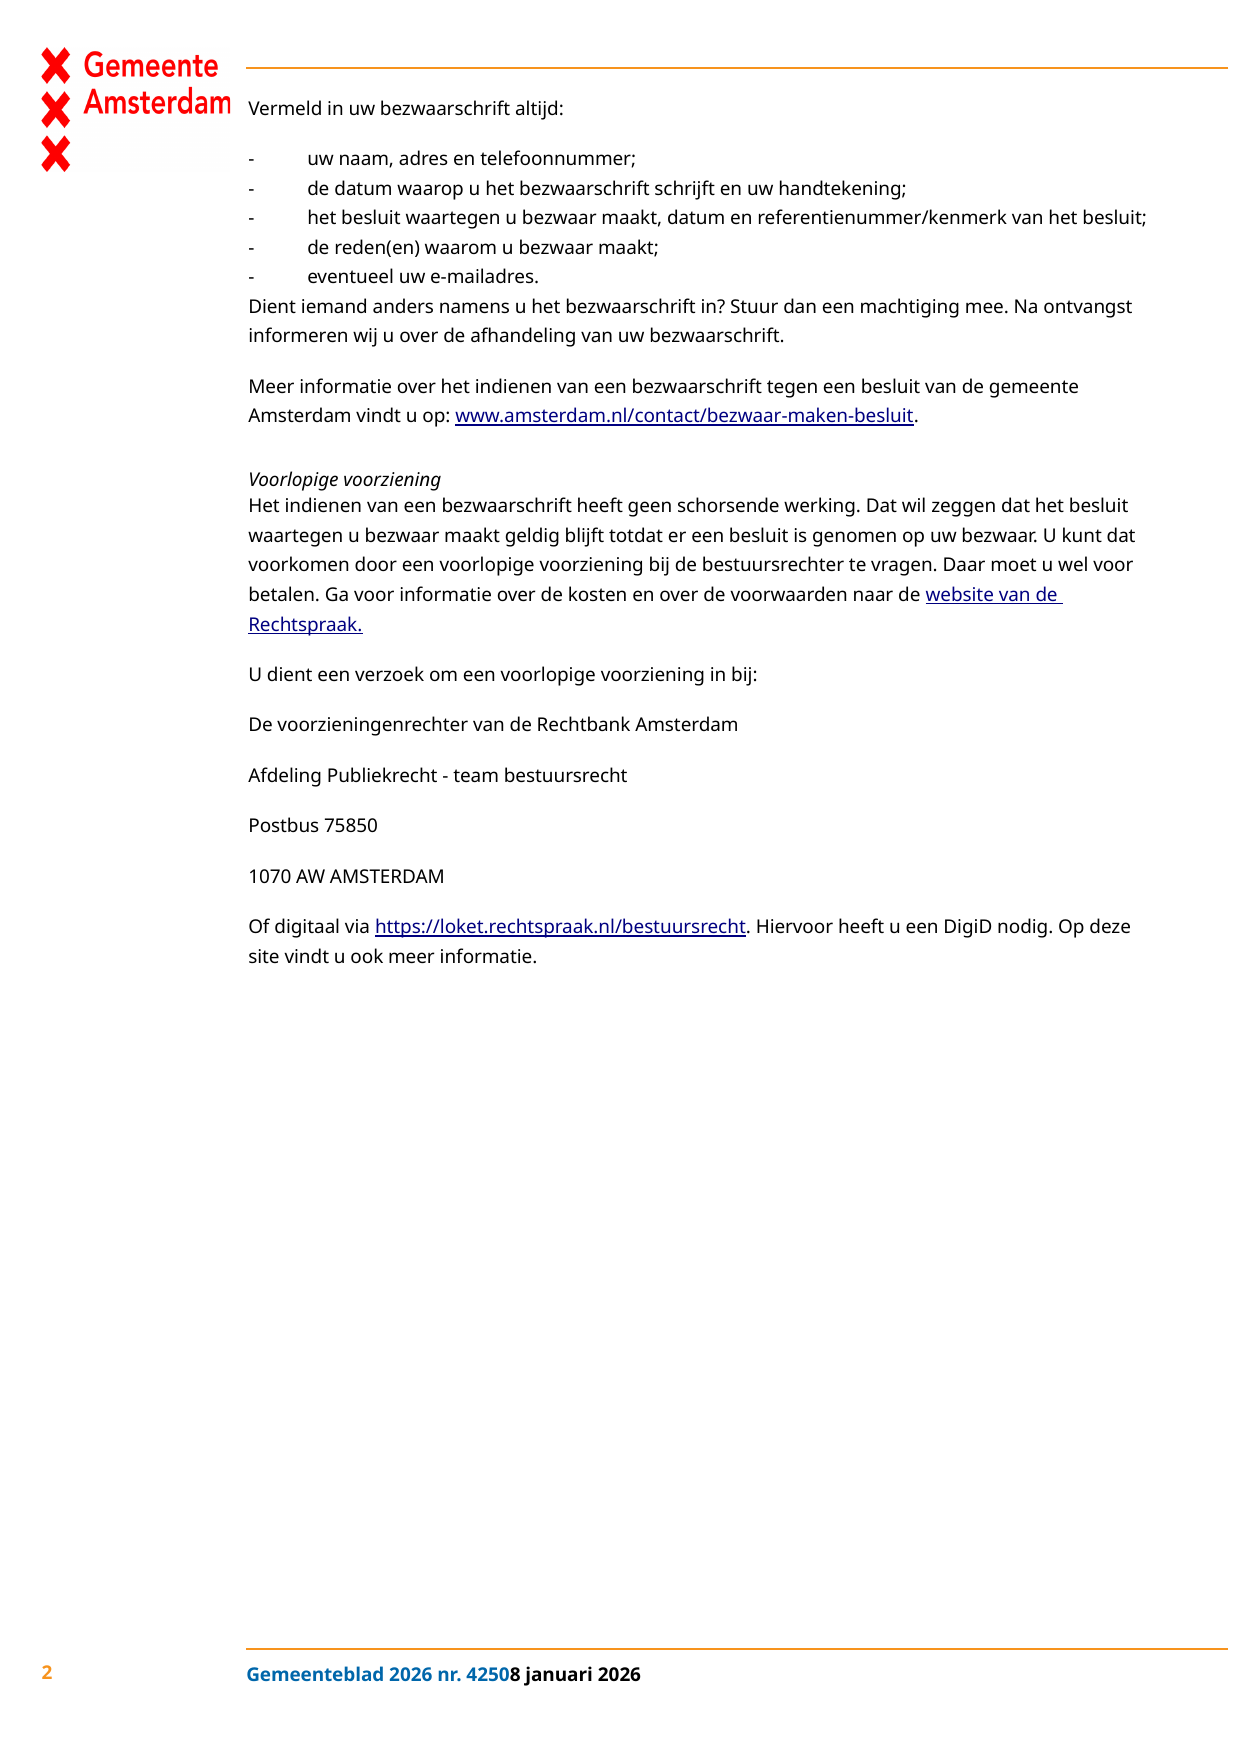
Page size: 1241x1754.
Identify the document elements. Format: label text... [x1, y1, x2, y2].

text Het indienen van een bezwaarschrift heeft geen schorsende werking. Dat wil zeggen dat het besluit waartegen u bezwaar maakt geldig blijft totdat er een besluit is genomen op uw bezwaar. U kunt dat voorkomen door een voorlopige voorziening bij de bestuursrechter te vragen. Daar moet u wel voor betalen. Ga voor informatie over de kosten en over de voorwaarden naar de website van de Rechtspraak. [248, 492, 1152, 636]
list het besluit waartegen u bezwaar maakt, datum en referentienummer/kenmerk van het besluit; [248, 204, 1152, 230]
text Of digitaal via https://loket.rechtspraak.nl/bestuursrecht. Hiervoor heeft u een DigiD nodig. Op deze site vindt u ook meer informatie. [248, 913, 1152, 968]
text U dient een verzoek om een voorlopige voorziening in bij: [248, 661, 1152, 687]
text 1070 AW AMSTERDAM [248, 863, 1152, 888]
text Voorlopige voorziening [248, 467, 1152, 492]
text Vermeld in uw bezwaarschrift altijd: [248, 95, 1152, 121]
text Postbus 75850 [248, 812, 1152, 838]
picture [41, 47, 231, 172]
text Dient iemand anders namens u het bezwaarschrift in? Stuur dan een machtiging mee. Na ontvangst informeren wij u over de afhandeling van uw bezwaarschrift. [248, 293, 1152, 348]
list de datum waarop u het bezwaarschrift schrijft en uw handtekening; [248, 175, 1152, 201]
text De voorzieningenrechter van de Rechtbank Amsterdam [248, 712, 1152, 737]
text Afdeling Publiekrecht - team bestuursrecht [248, 762, 1152, 788]
list uw naam, adres en telefoonnummer; [248, 145, 1152, 171]
list de reden(en) waarom u bezwaar maakt; [248, 234, 1152, 260]
list eventueel uw e-mailadres. [248, 263, 1152, 289]
text Meer informatie over het indienen van een bezwaarschrift tegen een besluit van de gemeente Amsterdam vindt u op: www.amsterdam.nl/contact/bezwaar-maken-besluit. [248, 373, 1152, 428]
